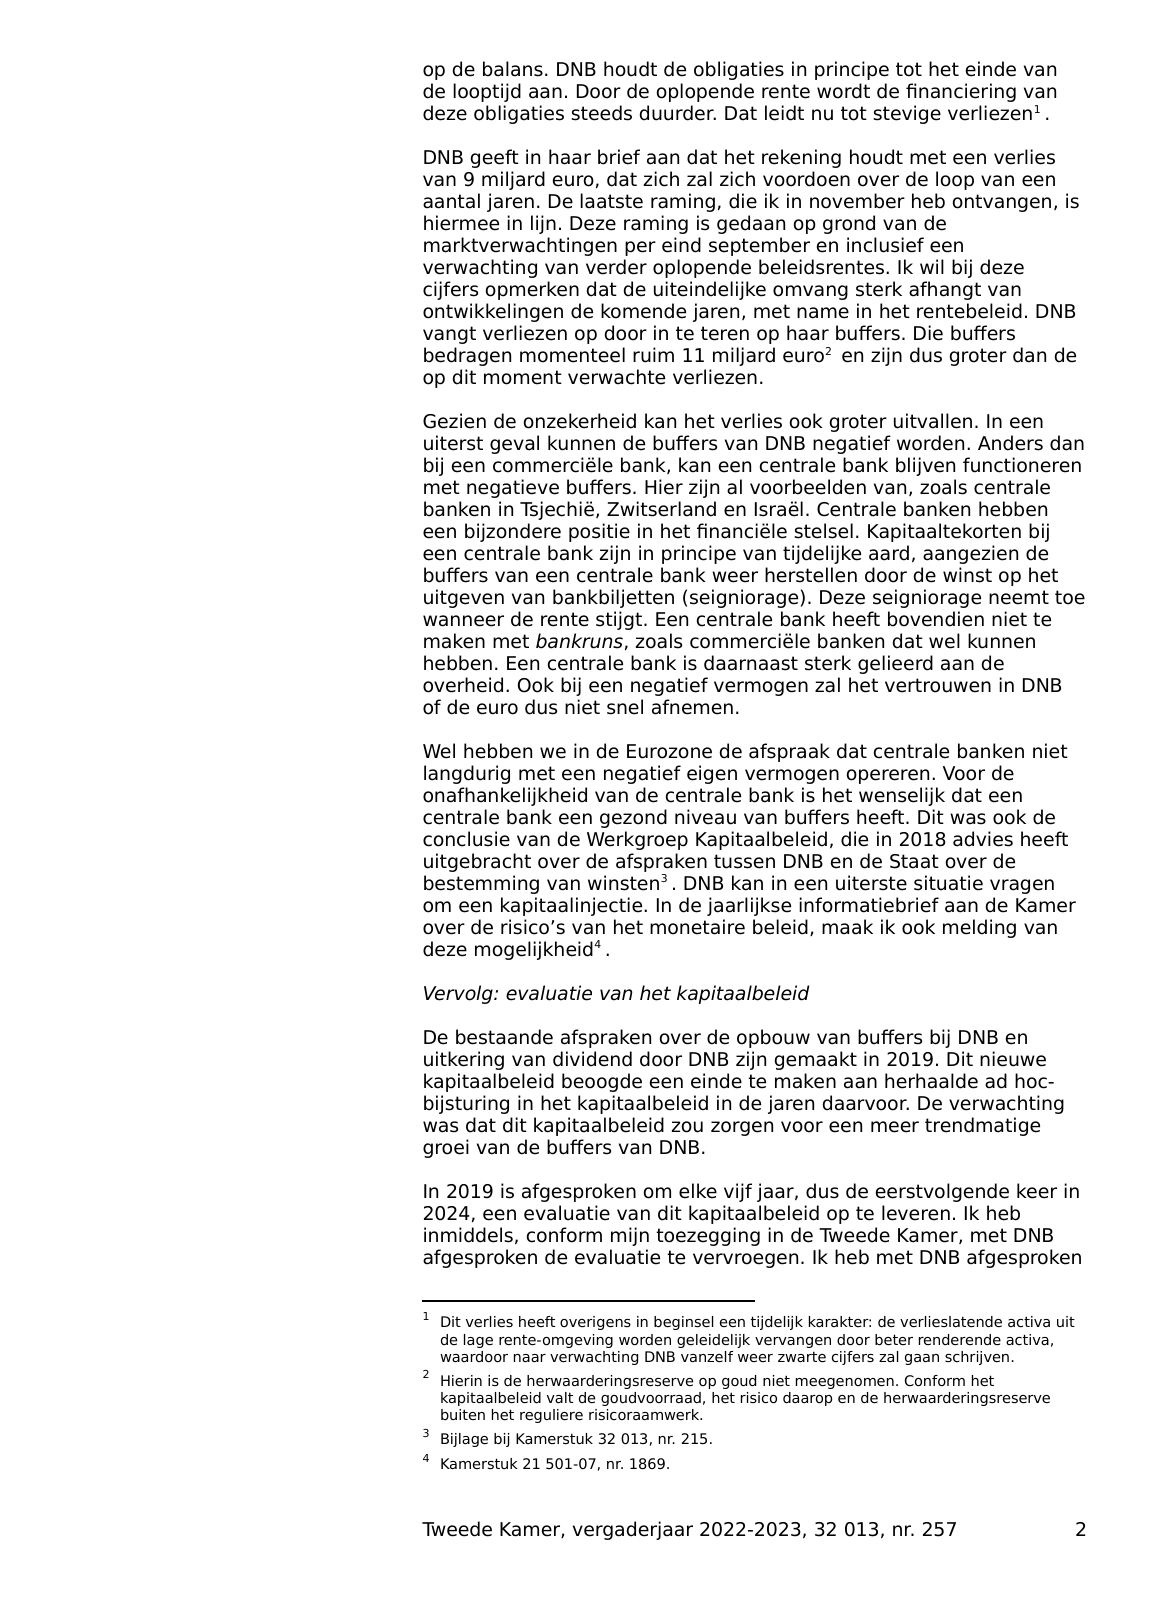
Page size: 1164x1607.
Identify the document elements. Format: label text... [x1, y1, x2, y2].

text Hierin is de herwaarderingsreserve op goud niet meegenomen. Conform het kapitaalbeleid valt de goudvoorraad, het risico daarop en de herwaarderingsreserve buiten het reguliere risicoraamwerk. [422, 1368, 1087, 1424]
subtitle Vervolg: evaluatie van het kapitaalbeleid [422, 983, 1087, 1005]
text Kamerstuk 21 501-07, nr. 1869. [422, 1452, 1087, 1474]
text Bijlage bij Kamerstuk 32 013, nr. 215. [422, 1427, 1087, 1449]
text De bestaande afspraken over de opbouw van buffers bij DNB en uitkering van dividend door DNB zijn gemaakt in 2019. Dit nieuwe kapitaalbeleid beoogde een einde te maken aan herhaalde ad hoc-bijsturing in het kapitaalbeleid in de jaren daarvoor. De verwachting was dat dit kapitaalbeleid zou zorgen voor een meer trendmatige groei van de buffers van DNB. [422, 1027, 1087, 1159]
text Wel hebben we in de Eurozone de afspraak dat centrale banken niet langdurig met een negatief eigen vermogen opereren. Voor de onafhankelijkheid van de centrale bank is het wenselijk dat een centrale bank een gezond niveau van buffers heeft. Dit was ook de conclusie van de Werkgroep Kapitaalbeleid, die in 2018 advies heeft uitgebracht over de afspraken tussen DNB en de Staat over de bestemming van winsten. DNB kan in een uiterste situatie vragen om een kapitaalinjectie. In de jaarlijkse informatiebrief aan de Kamer over de risico’s van het monetaire beleid, maak ik ook melding van deze mogelijkheid. [422, 741, 1087, 961]
text Dit verlies heeft overigens in beginsel een tijdelijk karakter: de verlieslatende activa uit de lage rente-omgeving worden geleidelijk vervangen door beter renderende activa, waardoor naar verwachting DNB vanzelf weer zwarte cijfers zal gaan schrijven. [422, 1310, 1087, 1366]
text op de balans. DNB houdt de obligaties in principe tot het einde van de looptijd aan. Door de oplopende rente wordt de financiering van deze obligaties steeds duurder. Dat leidt nu tot stevige verliezen. [422, 59, 1087, 125]
text DNB geeft in haar brief aan dat het rekening houdt met een verlies van 9 miljard euro, dat zich zal zich voordoen over de loop van een aantal jaren. De laatste raming, die ik in november heb ontvangen, is hiermee in lijn. Deze raming is gedaan op grond van de marktverwachtingen per eind september en inclusief een verwachting van verder oplopende beleidsrentes. Ik wil bij deze cijfers opmerken dat de uiteindelijke omvang sterk afhangt van ontwikkelingen de komende jaren, met name in het rentebeleid. DNB vangt verliezen op door in te teren op haar buffers. Die buffers bedragen momenteel ruim 11 miljard euro en zijn dus groter dan de op dit moment verwachte verliezen. [422, 147, 1087, 389]
text In 2019 is afgesproken om elke vijf jaar, dus de eerstvolgende keer in 2024, een evaluatie van dit kapitaalbeleid op te leveren. Ik heb inmiddels, conform mijn toezegging in de Tweede Kamer, met DNB afgesproken de evaluatie te vervroegen. Ik heb met DNB afgesproken [422, 1181, 1087, 1269]
text Gezien de onzekerheid kan het verlies ook groter uitvallen. In een uiterst geval kunnen de buffers van DNB negatief worden. Anders dan bij een commerciële bank, kan een centrale bank blijven functioneren met negatieve buffers. Hier zijn al voorbeelden van, zoals centrale banken in Tsjechië, Zwitserland en Israël. Centrale banken hebben een bijzondere positie in het financiële stelsel. Kapitaaltekorten bij een centrale bank zijn in principe van tijdelijke aard, aangezien de buffers van een centrale bank weer herstellen door de winst op het uitgeven van bankbiljetten (seigniorage). Deze seigniorage neemt toe wanneer de rente stijgt. Een centrale bank heeft bovendien niet te maken met bankruns, zoals commerciële banken dat wel kunnen hebben. Een centrale bank is daarnaast sterk gelieerd aan de overheid. Ook bij een negatief vermogen zal het vertrouwen in DNB of de euro dus niet snel afnemen. [422, 411, 1087, 719]
